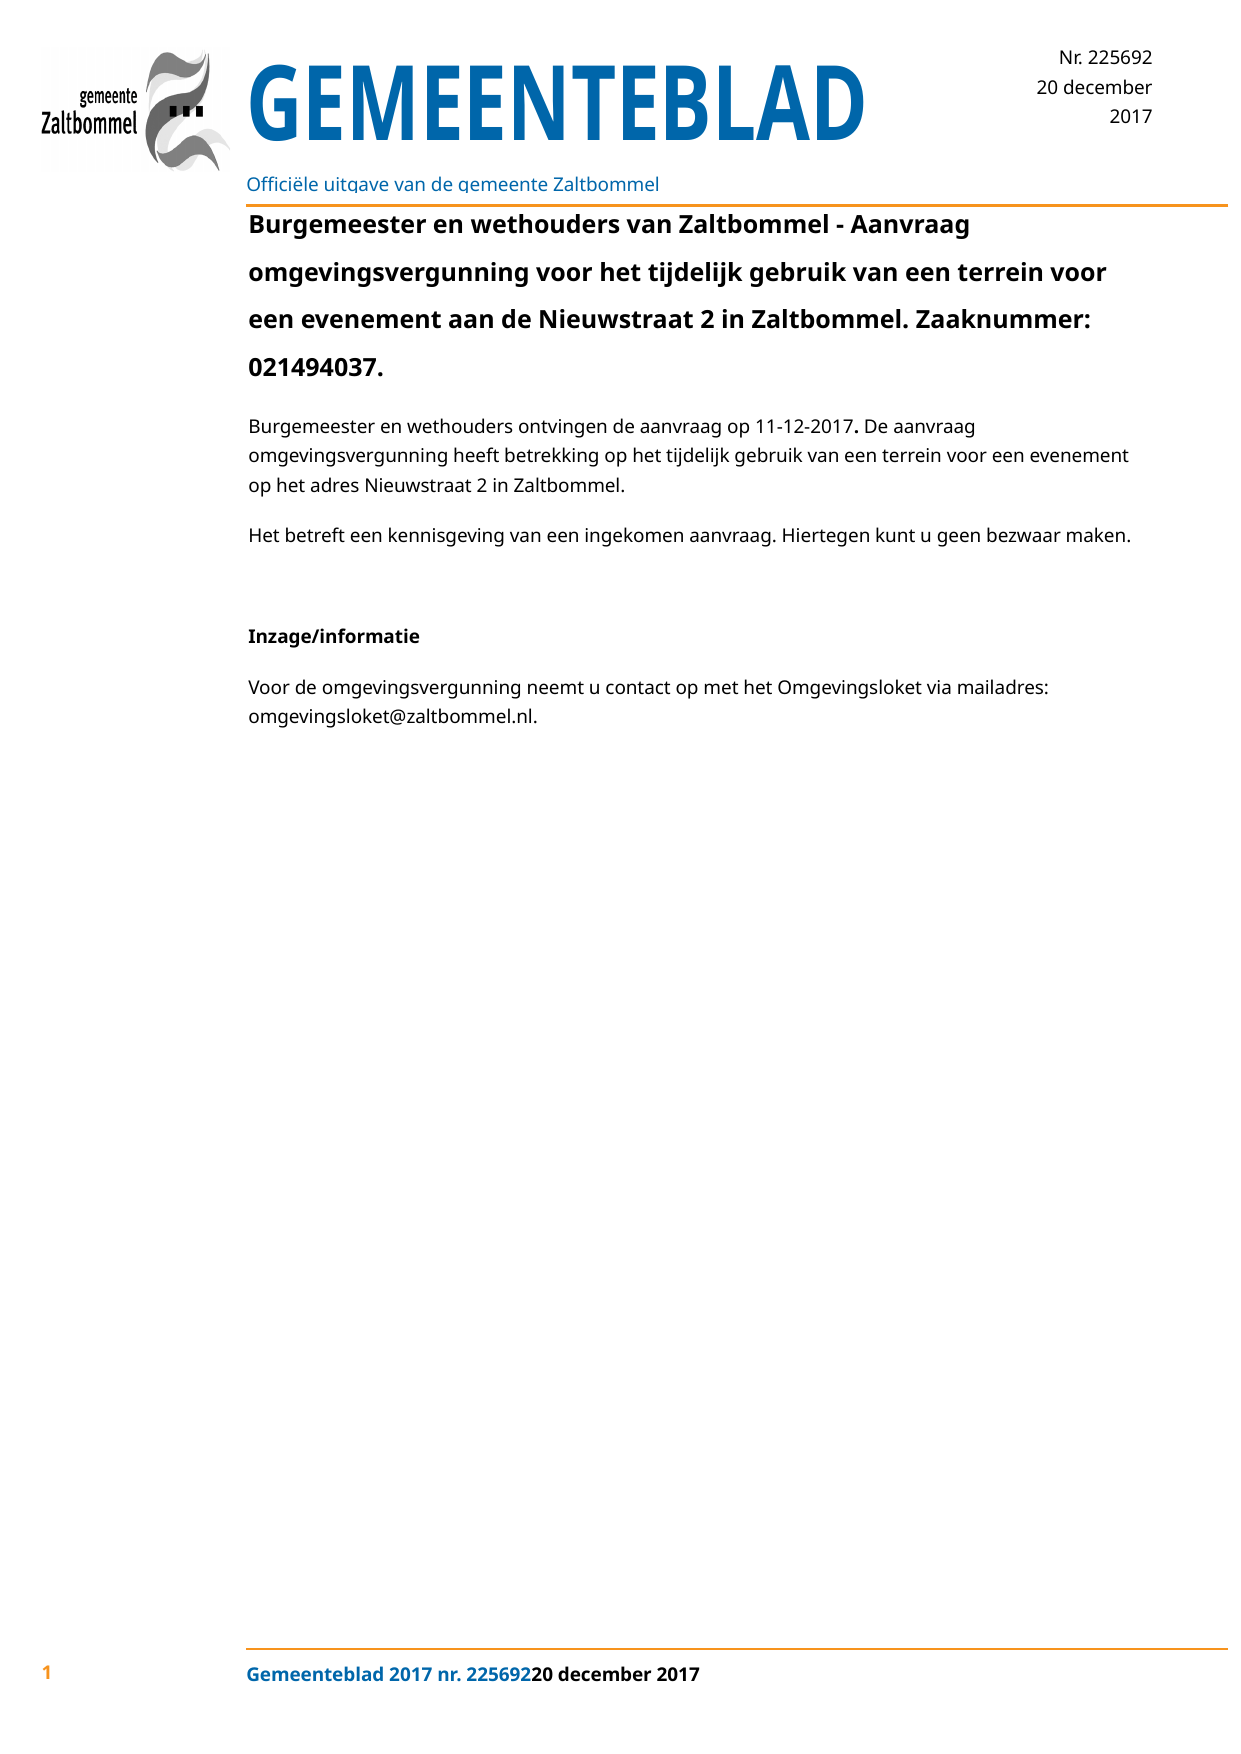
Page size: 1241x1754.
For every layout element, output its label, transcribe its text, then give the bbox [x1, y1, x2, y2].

text Het betreft een kennisgeving van een ingekomen aanvraag. Hiertegen kunt u geen bezwaar maken. [248, 523, 1152, 548]
text Voor de omgevingsvergunning neemt u contact op met het Omgevingsloket via mailadres: omgevingsloket@zaltbommel.nl. [248, 674, 1152, 729]
text Inzage/informatie [248, 623, 1152, 649]
picture [41, 47, 231, 172]
text Burgemeester en wethouders van Zaltbommel - Aanvraag omgevingsvergunning voor het tijdelijk gebruik van een terrein voor een evenement aan de Nieuwstraat 2 in Zaltbommel. Zaaknummer: 021494037. [248, 207, 1152, 384]
text Burgemeester en wethouders ontvingen de aanvraag op 11-12-2017. De aanvraag omgevingsvergunning heeft betrekking op het tijdelijk gebruik van een terrein voor een evenement op het adres Nieuwstraat 2 in Zaltbommel. [248, 413, 1152, 498]
